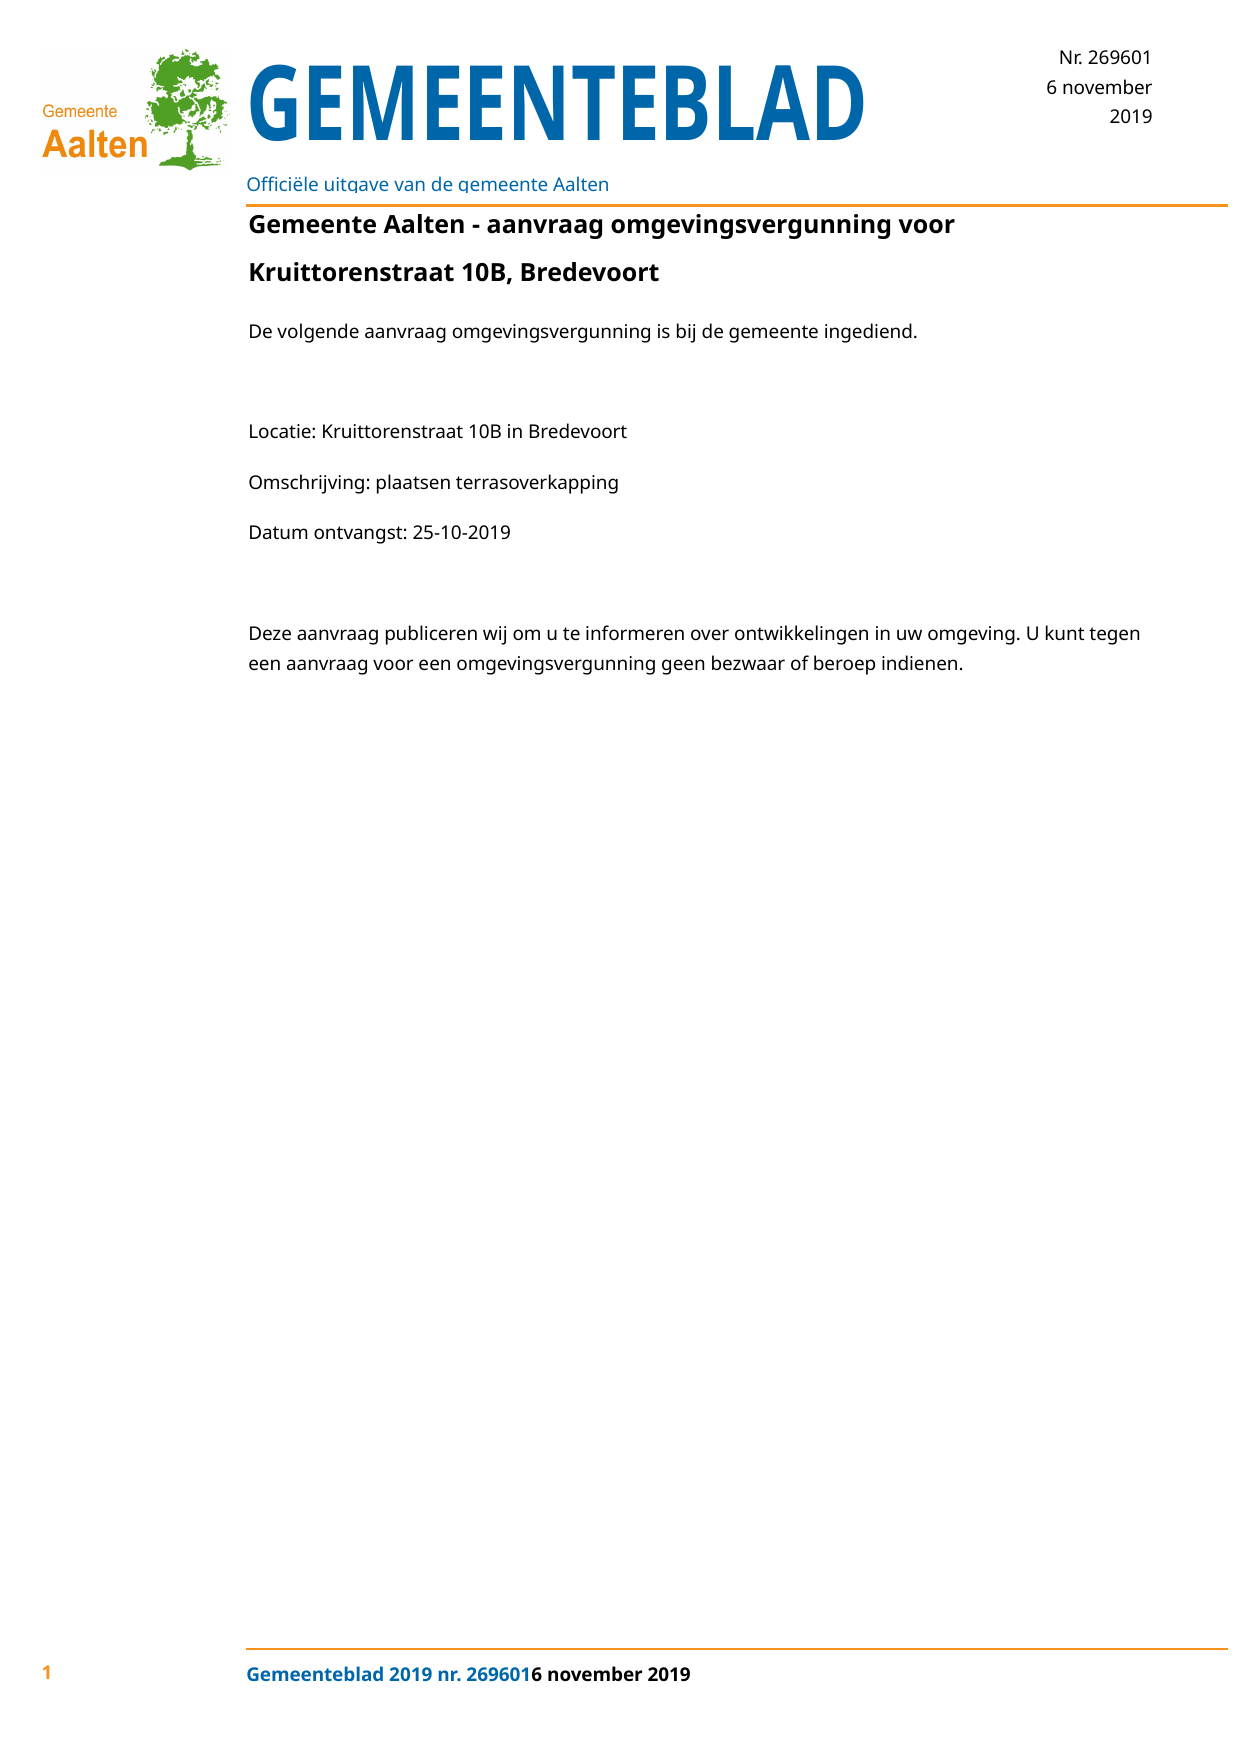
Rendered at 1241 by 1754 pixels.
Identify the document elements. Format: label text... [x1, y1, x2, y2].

text Omschrijving: plaatsen terrasoverkapping [248, 469, 1152, 495]
text Datum ontvangst: 25-10-2019 [248, 519, 1152, 545]
text Locatie: Kruittorenstraat 10B in Bredevoort [248, 419, 1152, 444]
picture [41, 47, 231, 172]
text Gemeente Aalten - aanvraag omgevingsvergunning voor Kruittorenstraat 10B, Bredevoort [248, 207, 1152, 288]
text Deze aanvraag publiceren wij om u te informeren over ontwikkelingen in uw omgeving. U kunt tegen een aanvraag voor een omgevingsvergunning geen bezwaar of beroep indienen. [248, 620, 1152, 676]
text De volgende aanvraag omgevingsvergunning is bij de gemeente ingediend. [248, 318, 1152, 344]
